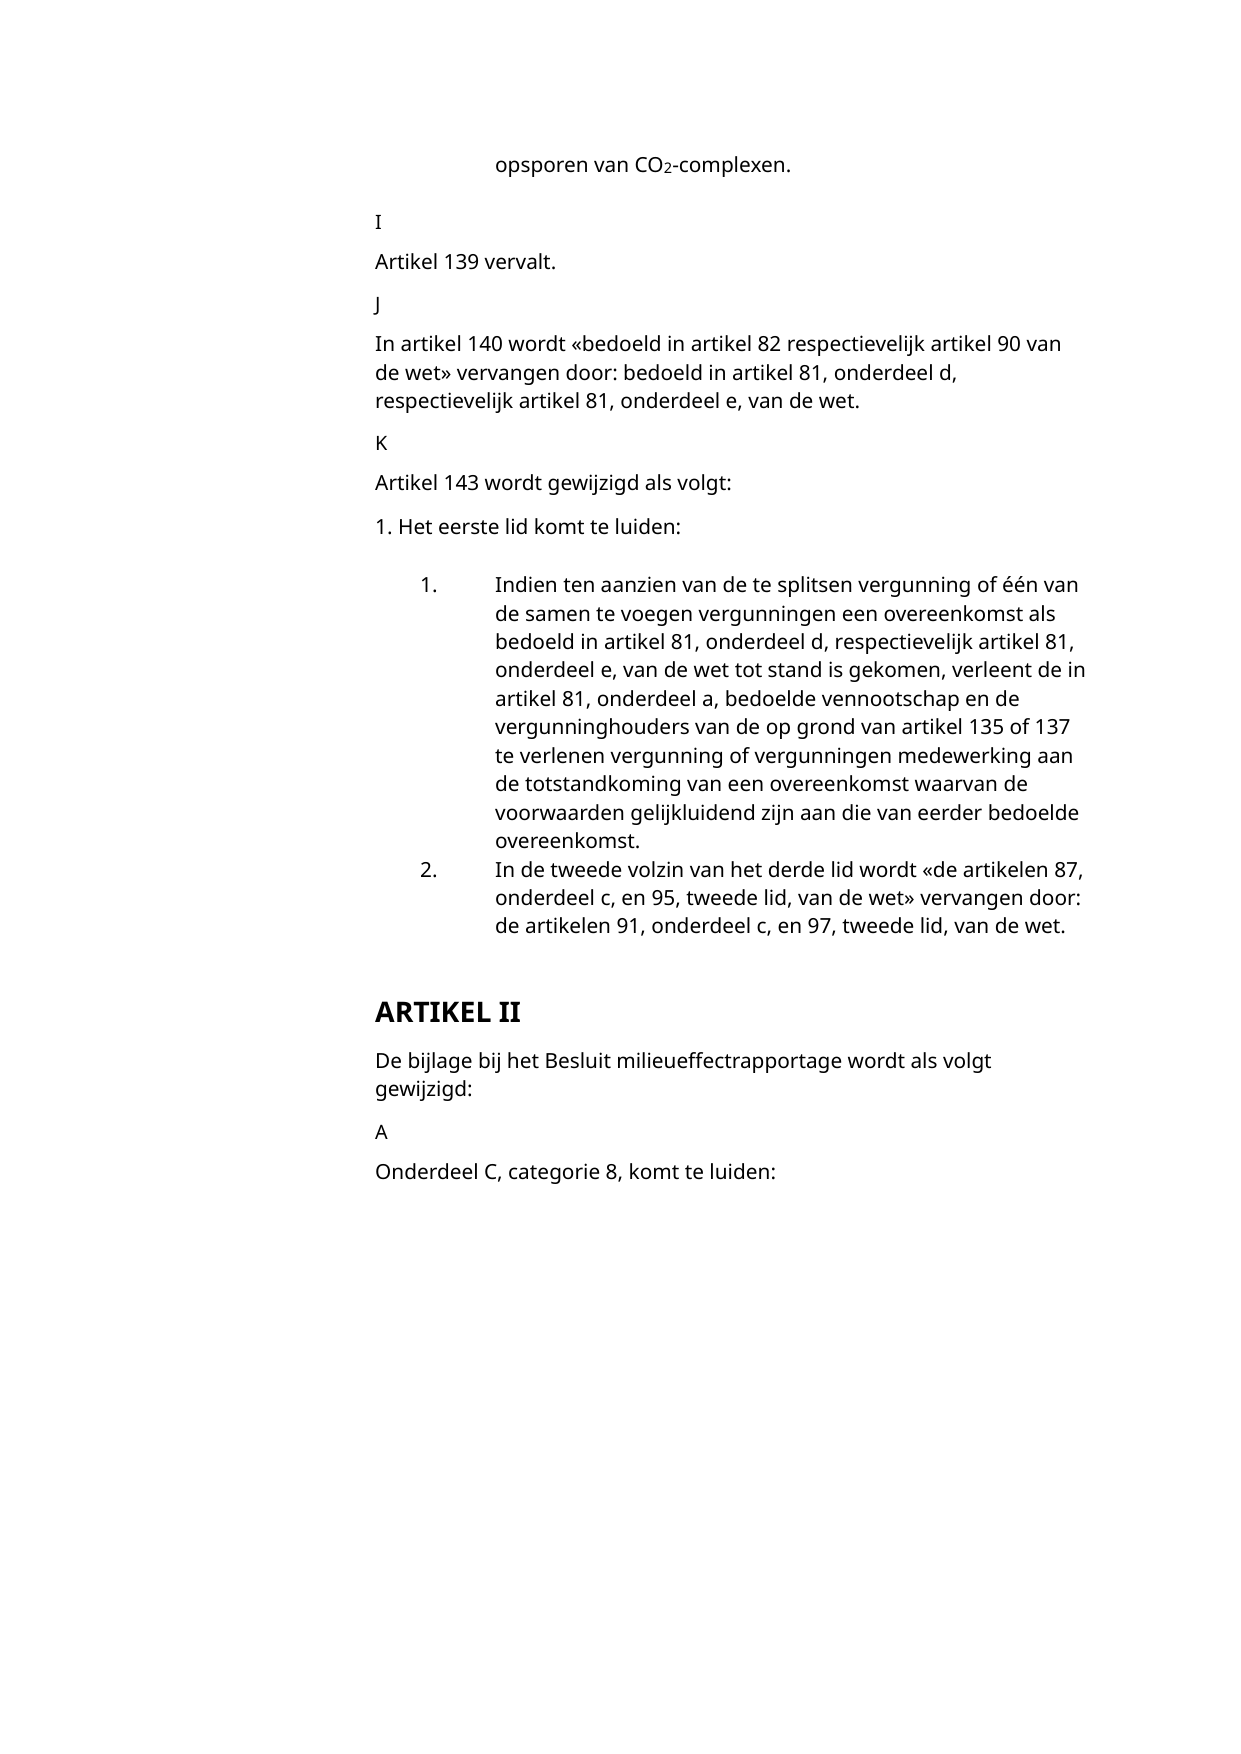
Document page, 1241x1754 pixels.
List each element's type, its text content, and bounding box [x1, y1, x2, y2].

list Indien ten aanzien van de te splitsen vergunning of één van de samen te voegen vergunningen een overeenkomst als bedoeld in artikel 81, onderdeel d, respectievelijk artikel 81, onderdeel e, van de wet tot stand is gekomen, verleent de in artikel 81, onderdeel a, bedoelde vennootschap en de vergunninghouders van de op grond van artikel 135 of 137 te verlenen vergunning of vergunningen medewerking aan de totstandkoming van een overeenkomst waarvan de voorwaarden gelijkluidend zijn aan die van eerder bedoelde overeenkomst. [420, 570, 1090, 855]
text J [375, 291, 1090, 318]
list opsporen van CO2-complexen. [420, 150, 1090, 178]
subtitle ARTIKEL II [375, 992, 1090, 1031]
text Artikel 143 wordt gewijzigd als volgt: [375, 468, 1090, 497]
text Artikel 139 vervalt. [375, 247, 1090, 276]
text K [375, 430, 1090, 457]
text In artikel 140 wordt «bedoeld in artikel 82 respectievelijk artikel 90 van de wet» vervangen door: bedoeld in artikel 81, onderdeel d, respectievelijk artikel 81, onderdeel e, van de wet. [375, 329, 1090, 415]
text A [375, 1118, 1090, 1145]
text I [375, 208, 1090, 235]
text 1. Het eerste lid komt te luiden: [375, 512, 1090, 540]
text Onderdeel C, categorie 8, komt te luiden: [375, 1157, 1090, 1185]
text De bijlage bij het Besluit milieueffectrapportage wordt als volgt gewijzigd: [375, 1046, 1090, 1103]
list In de tweede volzin van het derde lid wordt «de artikelen 87, onderdeel c, en 95, tweede lid, van de wet» vervangen door: de artikelen 91, onderdeel c, en 97, tweede lid, van de wet. [420, 855, 1090, 940]
